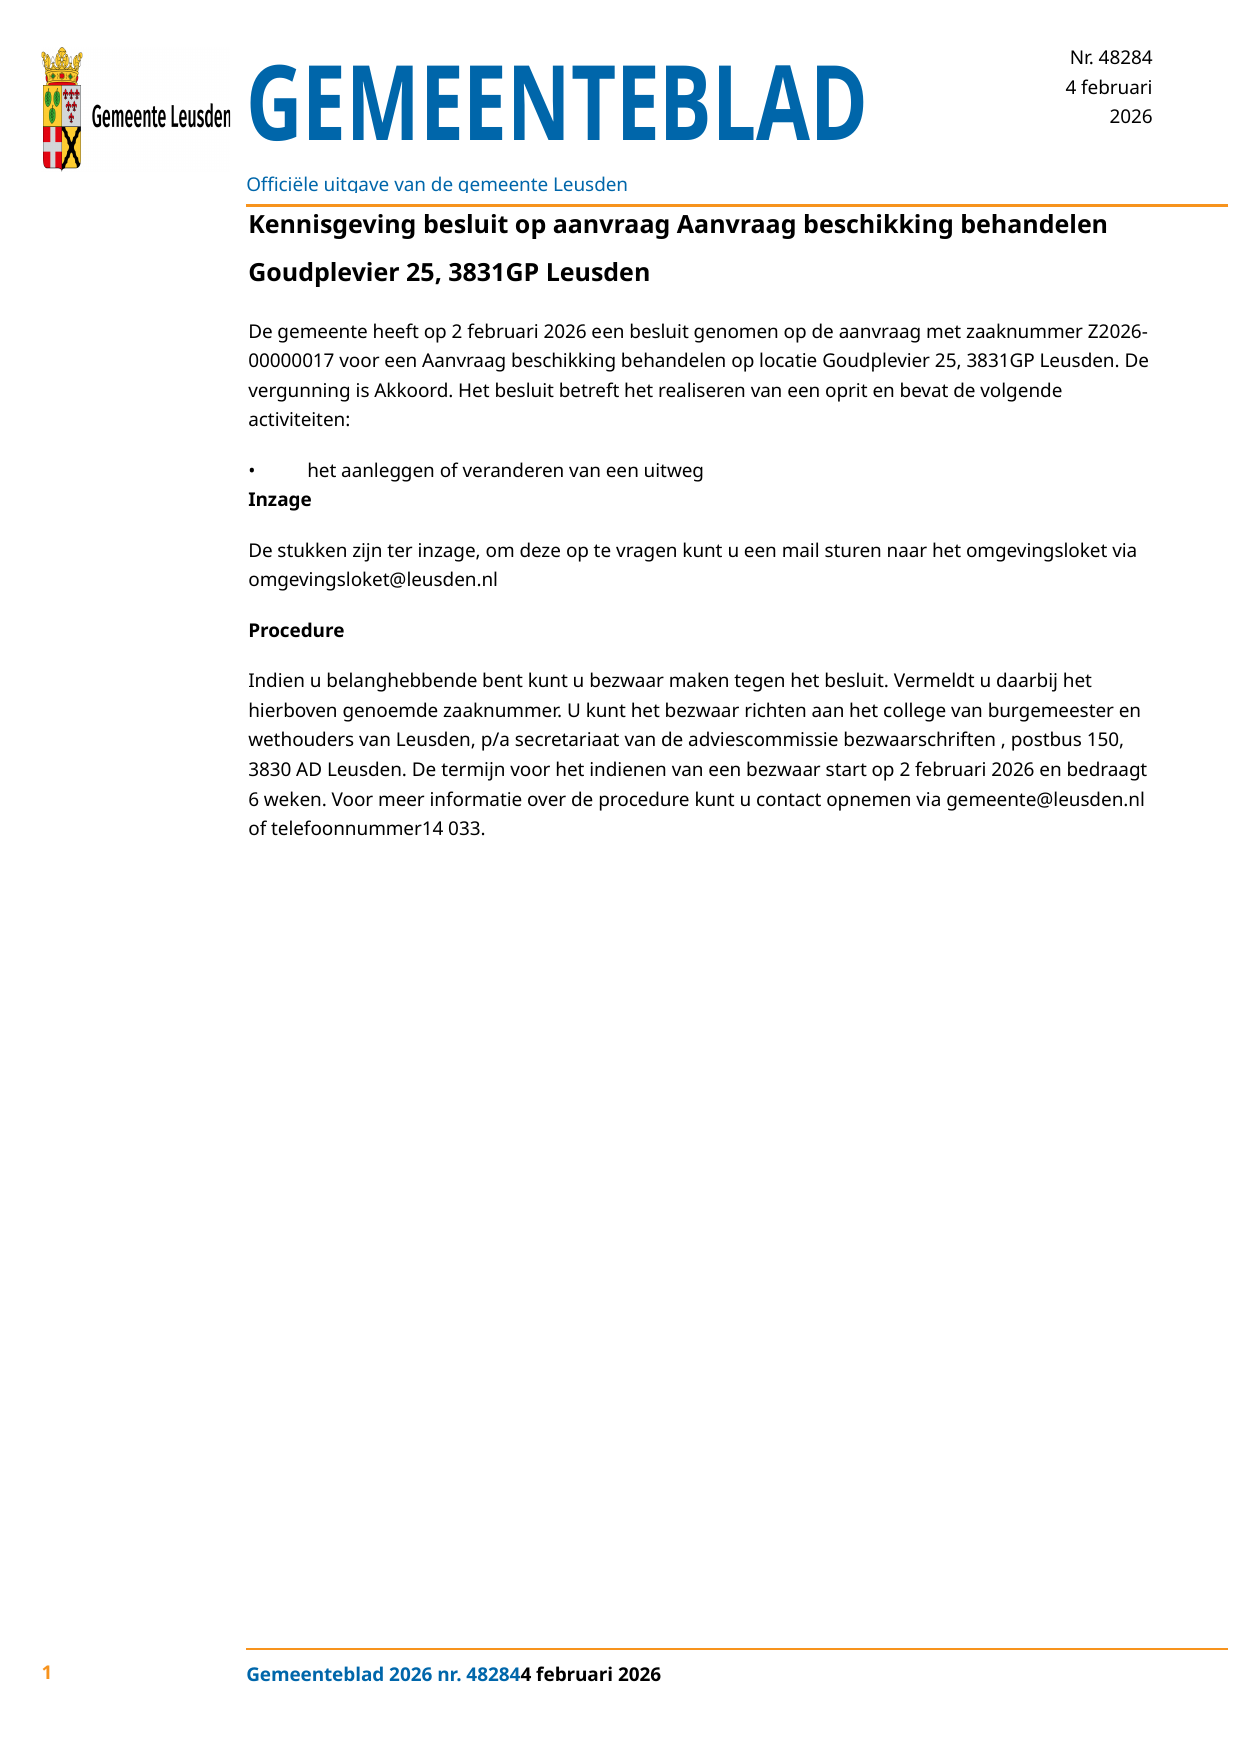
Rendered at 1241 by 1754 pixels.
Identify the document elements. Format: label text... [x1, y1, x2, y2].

text Indien u belanghebbende bent kunt u bezwaar maken tegen het besluit. Vermeldt u daarbij het hierboven genoemde zaaknummer. U kunt het bezwaar richten aan het college van burgemeester en wethouders van Leusden, p/a secretariaat van de adviescommissie bezwaarschriften , postbus 150, 3830 AD Leusden. De termijn voor het indienen van een bezwaar start op 2 februari 2026 en bedraagt 6 weken. Voor meer informatie over de procedure kunt u contact opnemen via gemeente@leusden.nl of telefoonnummer14 033. [248, 667, 1152, 841]
text De stukken zijn ter inzage, om deze op te vragen kunt u een mail sturen naar het omgevingsloket via omgevingsloket@leusden.nl [248, 537, 1152, 592]
text De gemeente heeft op 2 februari 2026 een besluit genomen op de aanvraag met zaaknummer Z2026-00000017 voor een Aanvraag beschikking behandelen op locatie Goudplevier 25, 3831GP Leusden. De vergunning is Akkoord. Het besluit betreft het realiseren van een oprit en bevat de volgende activiteiten: [248, 318, 1152, 432]
text Procedure [248, 617, 1152, 643]
picture [41, 47, 231, 172]
text Kennisgeving besluit op aanvraag Aanvraag beschikking behandelen Goudplevier 25, 3831GP Leusden [248, 207, 1152, 288]
list het aanleggen of veranderen van een uitweg [248, 457, 1152, 483]
text Inzage [248, 487, 1152, 512]
